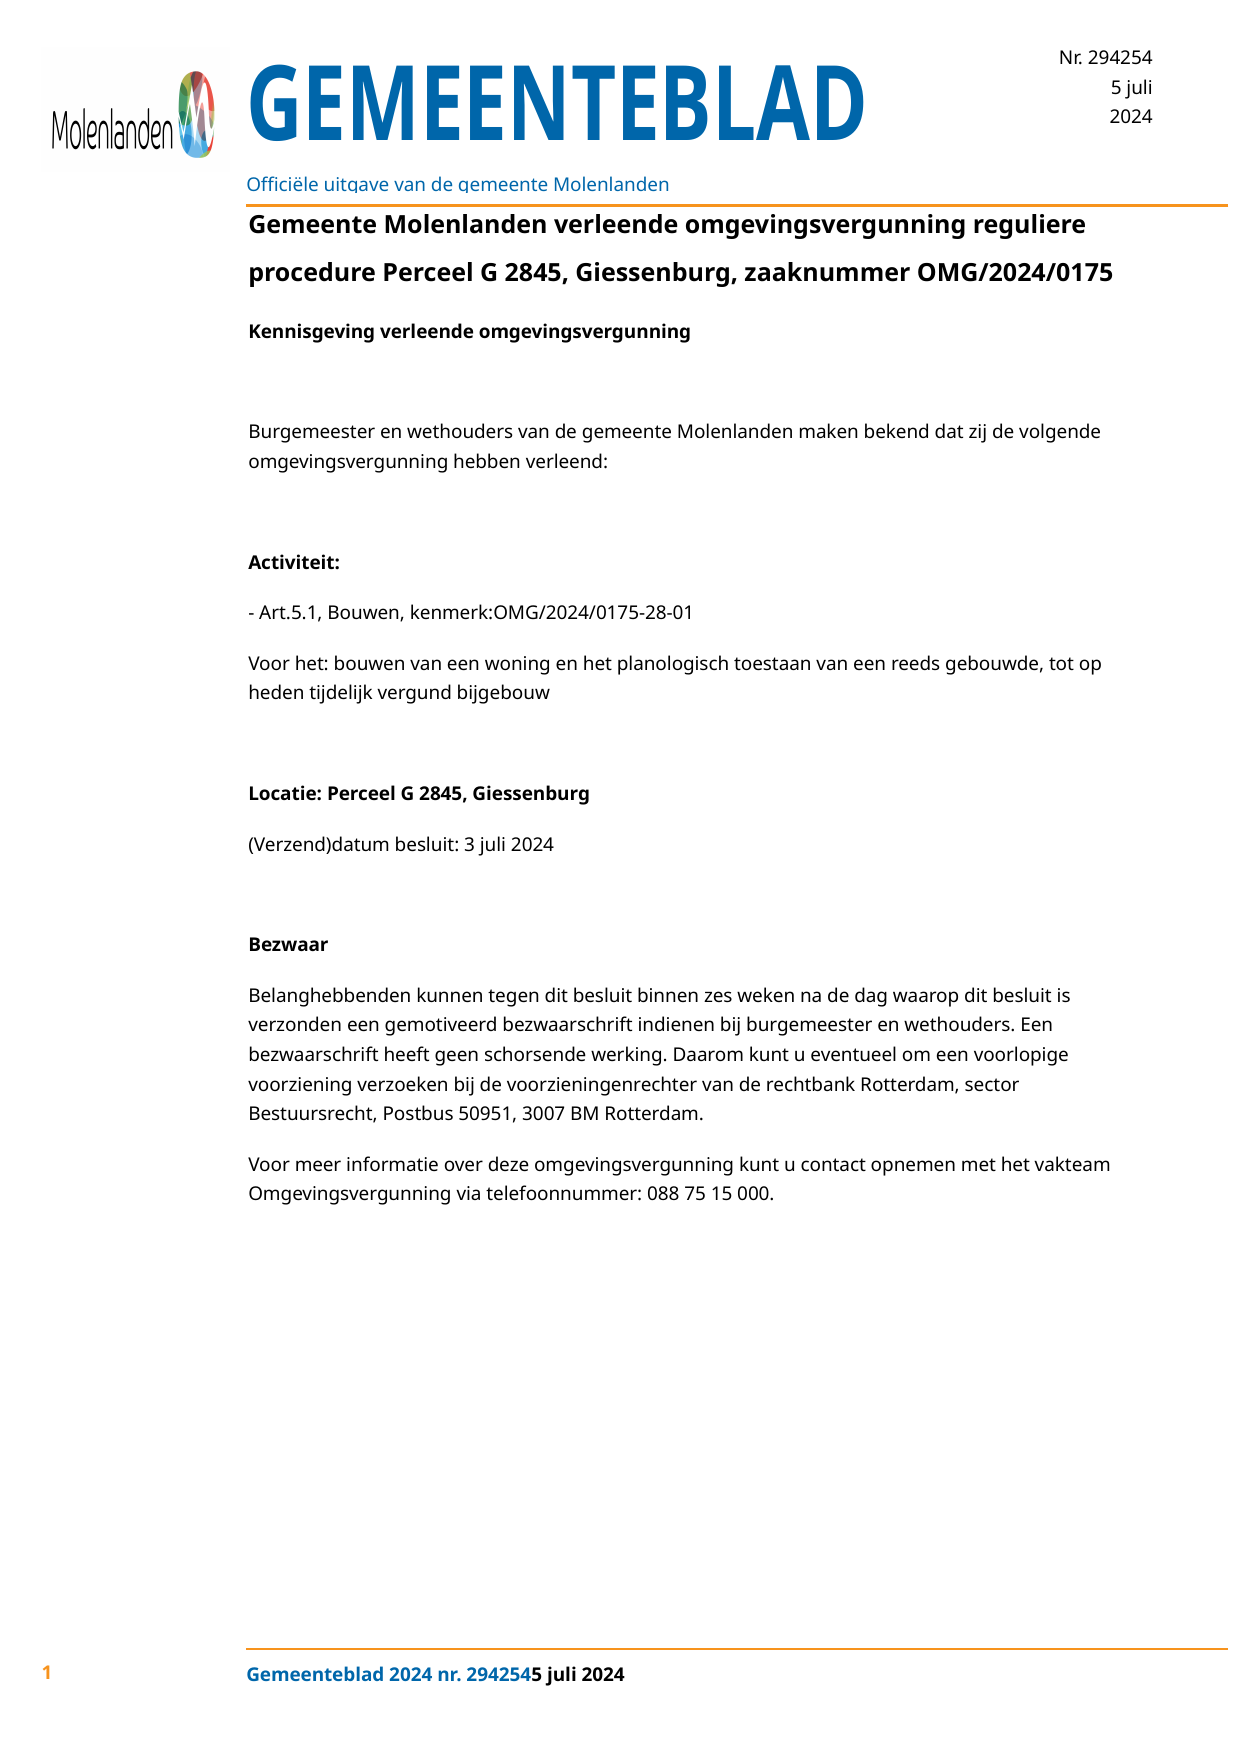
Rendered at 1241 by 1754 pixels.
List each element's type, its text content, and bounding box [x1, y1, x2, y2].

text Gemeente Molenlanden verleende omgevingsvergunning reguliere procedure Perceel G 2845, Giessenburg, zaaknummer OMG/2024/0175 [248, 207, 1152, 288]
text Voor meer informatie over deze omgevingsvergunning kunt u contact opnemen met het vakteam Omgevingsvergunning via telefoonnummer: 088 75 15 000. [248, 1151, 1152, 1206]
text Locatie: Perceel G 2845, Giessenburg [248, 780, 1152, 806]
text Kennisgeving verleende omgevingsvergunning [248, 318, 1152, 344]
text Belanghebbenden kunnen tegen dit besluit binnen zes weken na de dag waarop dit besluit is verzonden een gemotiveerd bezwaarschrift indienen bij burgemeester en wethouders. Een bezwaarschrift heeft geen schorsende werking. Daarom kunt u eventueel om een voorlopige voorziening verzoeken bij de voorzieningenrechter van de rechtbank Rotterdam, sector Bestuursrecht, Postbus 50951, 3007 BM Rotterdam. [248, 982, 1152, 1126]
text (Verzend)datum besluit: 3 juli 2024 [248, 831, 1152, 857]
text Burgemeester en wethouders van de gemeente Molenlanden maken bekend dat zij de volgende omgevingsvergunning hebben verleend: [248, 419, 1152, 474]
text Voor het: bouwen van een woning en het planologisch toestaan van een reeds gebouwde, tot op heden tijdelijk vergund bijgebouw [248, 650, 1152, 705]
text - Art.5.1, Bouwen, kenmerk:OMG/2024/0175-28-01 [248, 599, 1152, 625]
picture [41, 47, 231, 172]
text Activiteit: [248, 549, 1152, 575]
text Bezwaar [248, 932, 1152, 957]
